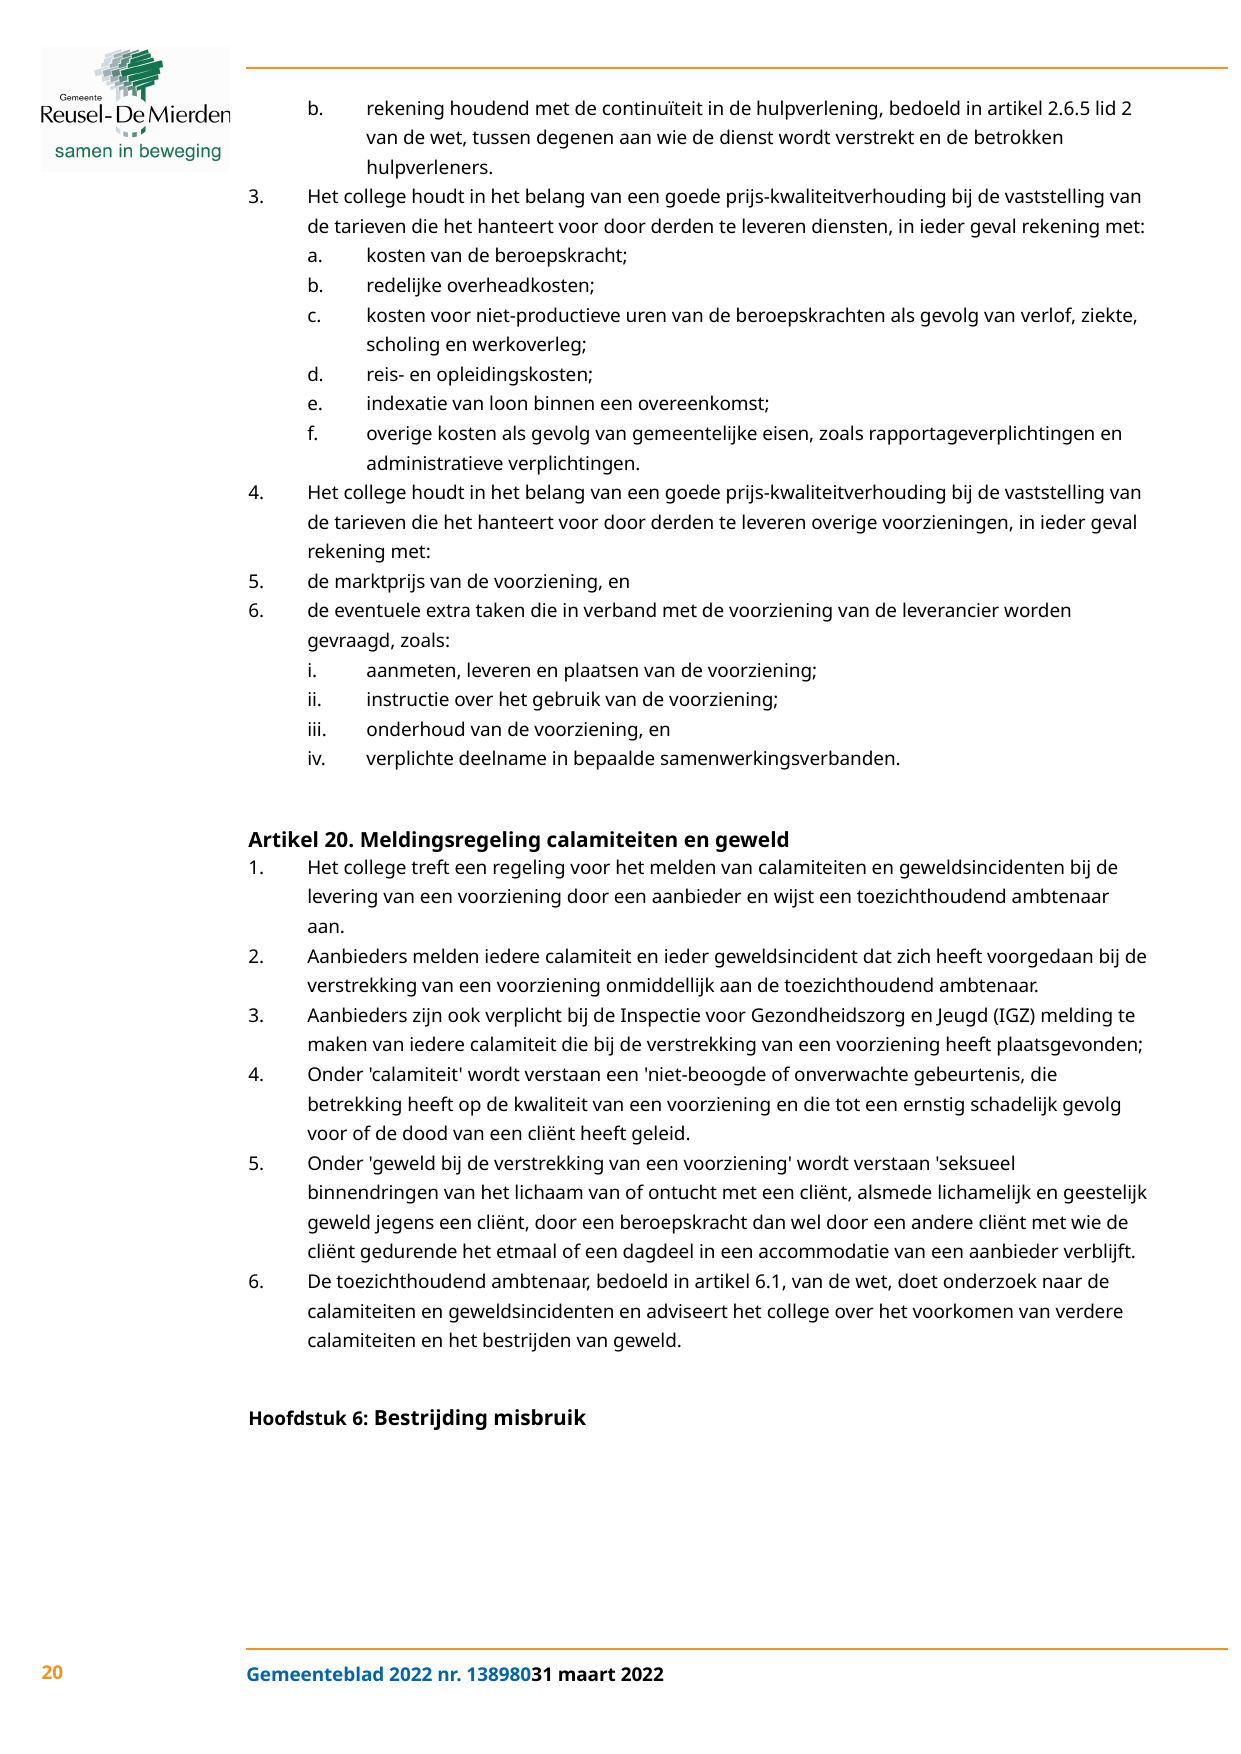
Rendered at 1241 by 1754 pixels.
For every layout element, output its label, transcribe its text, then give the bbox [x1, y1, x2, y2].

picture [41, 47, 231, 172]
list Aanbieders melden iedere calamiteit en ieder geweldsincident dat zich heeft voorgedaan bij de verstrekking van een voorziening onmiddellijk aan de toezichthoudend ambtenaar. [248, 943, 1152, 998]
list de eventuele extra taken die in verband met de voorziening van de leverancier worden gevraagd, zoals: [248, 598, 1152, 653]
list instructie over het gebruik van de voorziening; [307, 686, 1152, 712]
list De toezichthoudend ambtenaar, bedoeld in artikel 6.1, van de wet, doet onderzoek naar de calamiteiten en geweldsincidenten en adviseert het college over het voorkomen van verdere calamiteiten en het bestrijden van geweld. [248, 1268, 1152, 1353]
list aanmeten, leveren en plaatsen van de voorziening; [307, 657, 1152, 683]
list indexatie van loon binnen een overeenkomst; [307, 391, 1152, 416]
list Het college houdt in het belang van een goede prijs-kwaliteitverhouding bij de vaststelling van de tarieven die het hanteert voor door derden te leveren diensten, in ieder geval rekening met: [248, 183, 1152, 239]
list kosten voor niet-productieve uren van de beroepskrachten als gevolg van verlof, ziekte, scholing en werkoverleg; [307, 302, 1152, 357]
list verplichte deelname in bepaalde samenwerkingsverbanden. [307, 746, 1152, 771]
list kosten van de beroepskracht; [307, 243, 1152, 268]
list de marktprijs van de voorziening, en [248, 568, 1152, 594]
list redelijke overheadkosten; [307, 272, 1152, 298]
text Hoofdstuk 6: Bestrijding misbruik [248, 1403, 1152, 1431]
list onderhoud van de voorziening, en [307, 716, 1152, 742]
list Onder 'geweld bij de verstrekking van een voorziening' wordt verstaan 'seksueel binnendringen van het lichaam van of ontucht met een cliënt, alsmede lichamelijk en geestelijk geweld jegens een cliënt, door een beroepskracht dan wel door een andere cliënt met wie de cliënt gedurende het etmaal of een dagdeel in een accommodatie van een aanbieder verblijft. [248, 1150, 1152, 1264]
list Het college houdt in het belang van een goede prijs-kwaliteitverhouding bij de vaststelling van de tarieven die het hanteert voor door derden te leveren overige voorzieningen, in ieder geval rekening met: [248, 479, 1152, 564]
text Artikel 20. Meldingsregeling calamiteiten en geweld [248, 826, 1152, 854]
list Onder 'calamiteit' wordt verstaan een 'niet-beoogde of onverwachte gebeurtenis, die betrekking heeft op de kwaliteit van een voorziening en die tot een ernstig schadelijk gevolg voor of de dood van een cliënt heeft geleid. [248, 1061, 1152, 1146]
list overige kosten als gevolg van gemeentelijke eisen, zoals rapportageverplichtingen en administratieve verplichtingen. [307, 420, 1152, 476]
list reis- en opleidingskosten; [307, 361, 1152, 387]
list Het college treft een regeling voor het melden van calamiteiten en geweldsincidenten bij de levering van een voorziening door een aanbieder en wijst een toezichthoudend ambtenaar aan. [248, 854, 1152, 939]
list Aanbieders zijn ook verplicht bij de Inspectie voor Gezondheidszorg en Jeugd (IGZ) melding te maken van iedere calamiteit die bij de verstrekking van een voorziening heeft plaatsgevonden; [248, 1002, 1152, 1057]
list rekening houdend met de continuïteit in de hulpverlening, bedoeld in artikel 2.6.5 lid 2 van de wet, tussen degenen aan wie de dienst wordt verstrekt en de betrokken hulpverleners. [307, 95, 1152, 180]
